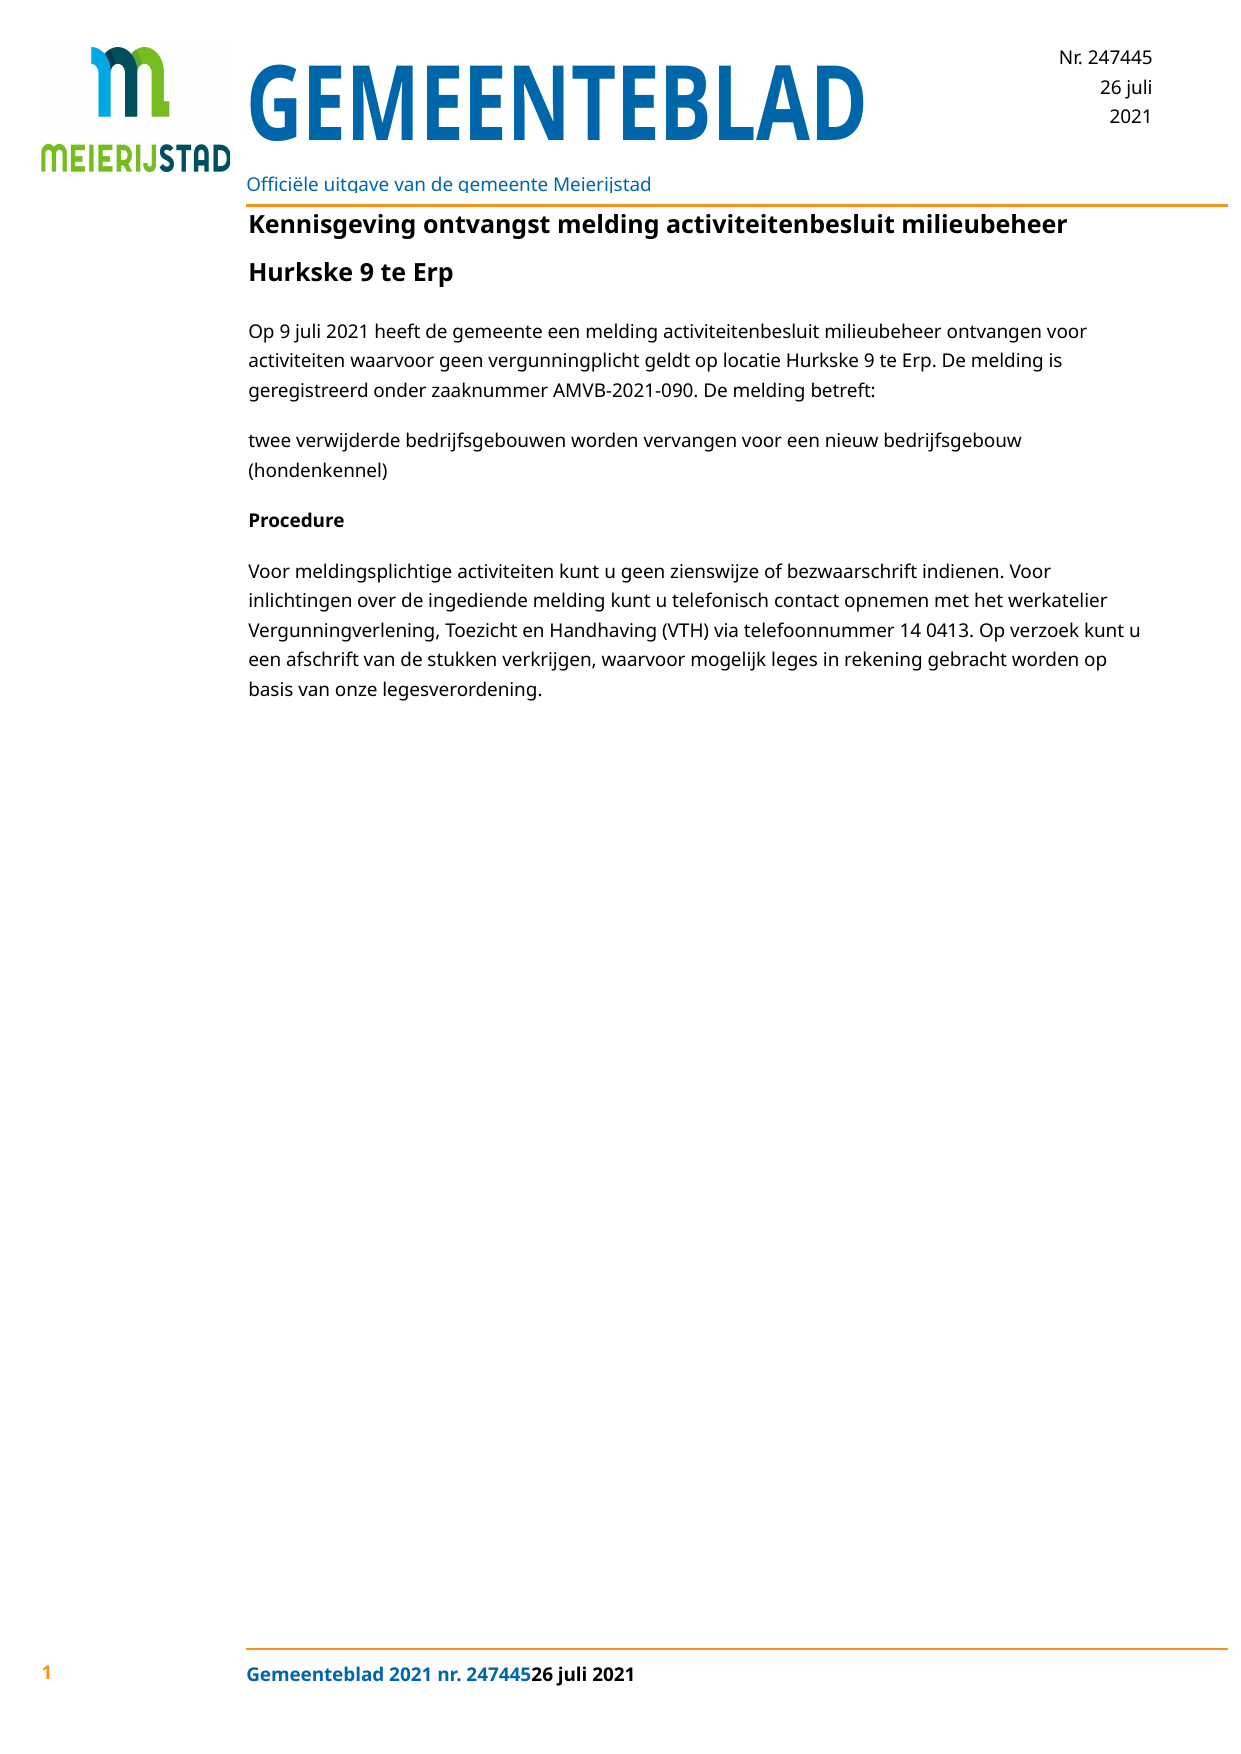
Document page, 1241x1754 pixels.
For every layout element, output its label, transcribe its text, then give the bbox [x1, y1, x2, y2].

text Kennisgeving ontvangst melding activiteitenbesluit milieubeheer Hurkske 9 te Erp [248, 207, 1152, 288]
text Op 9 juli 2021 heeft de gemeente een melding activiteitenbesluit milieubeheer ontvangen voor activiteiten waarvoor geen vergunningplicht geldt op locatie Hurkske 9 te Erp. De melding is geregistreerd onder zaaknummer AMVB-2021-090. De melding betreft: [248, 318, 1152, 403]
picture [41, 47, 231, 172]
text Procedure [248, 507, 1152, 533]
text twee verwijderde bedrijfsgebouwen worden vervangen voor een nieuw bedrijfsgebouw (hondenkennel) [248, 427, 1152, 483]
text Voor meldingsplichtige activiteiten kunt u geen zienswijze of bezwaarschrift indienen. Voor inlichtingen over de ingediende melding kunt u telefonisch contact opnemen met het werkatelier Vergunningverlening, Toezicht en Handhaving (VTH) via telefoonnummer 14 0413. Op verzoek kunt u een afschrift van de stukken verkrijgen, waarvoor mogelijk leges in rekening gebracht worden op basis van onze legesverordening. [248, 558, 1152, 702]
